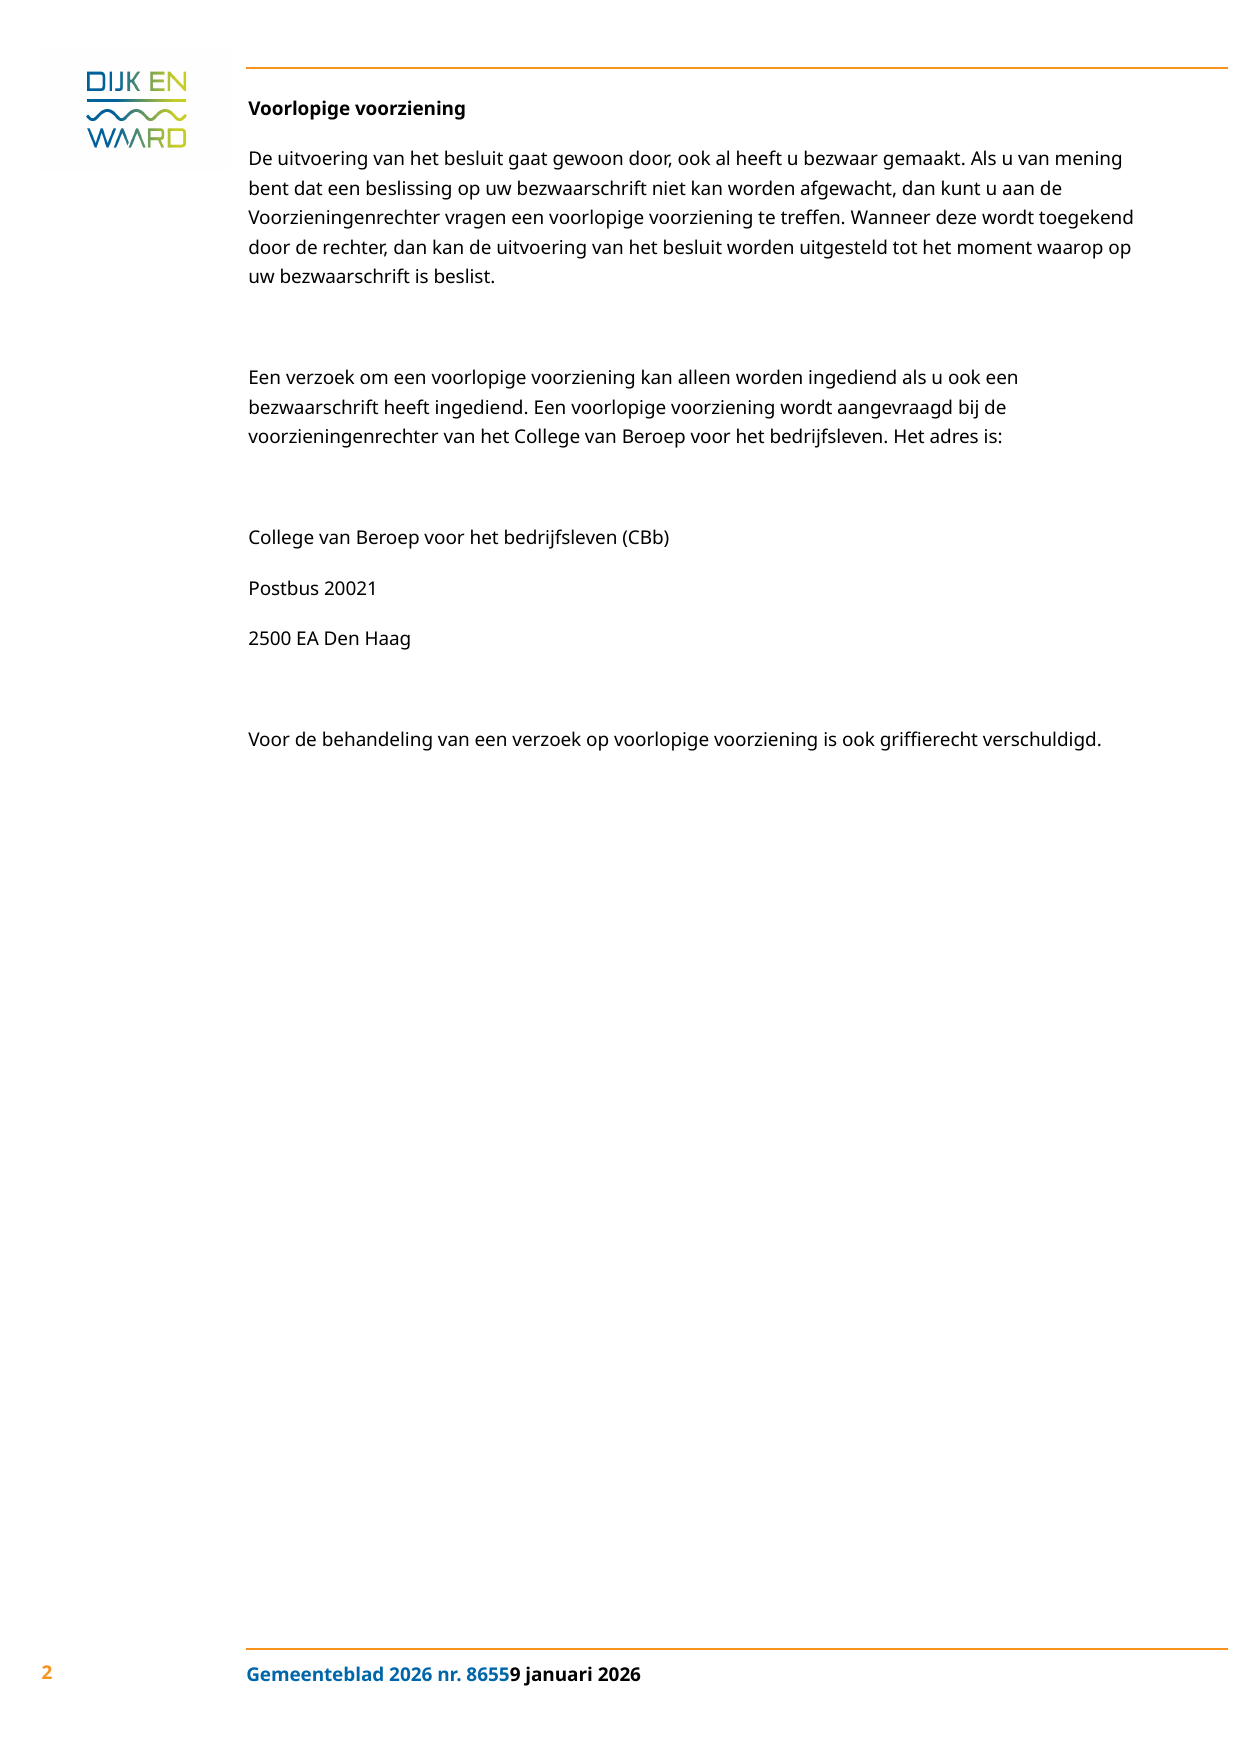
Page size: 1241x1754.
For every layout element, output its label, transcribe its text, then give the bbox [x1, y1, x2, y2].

text Voor de behandeling van een verzoek op voorlopige voorziening is ook griffierecht verschuldigd. [248, 726, 1152, 752]
text Een verzoek om een voorlopige voorziening kan alleen worden ingediend als u ook een bezwaarschrift heeft ingediend. Een voorlopige voorziening wordt aangevraagd bij de voorzieningenrechter van het College van Beroep voor het bedrijfsleven. Het adres is: [248, 364, 1152, 449]
text 2500 EA Den Haag [248, 625, 1152, 651]
text Postbus 20021 [248, 575, 1152, 601]
text College van Beroep voor het bedrijfsleven (CBb) [248, 524, 1152, 550]
text De uitvoering van het besluit gaat gewoon door, ook al heeft u bezwaar gemaakt. Als u van mening bent dat een beslissing op uw bezwaarschrift niet kan worden afgewacht, dan kunt u aan de Voorzieningenrechter vragen een voorlopige voorziening te treffen. Wanneer deze wordt toegekend door de rechter, dan kan de uitvoering van het besluit worden uitgesteld tot het moment waarop op uw bezwaarschrift is beslist. [248, 145, 1152, 289]
picture [41, 47, 231, 172]
text Voorlopige voorziening [248, 95, 1152, 121]
